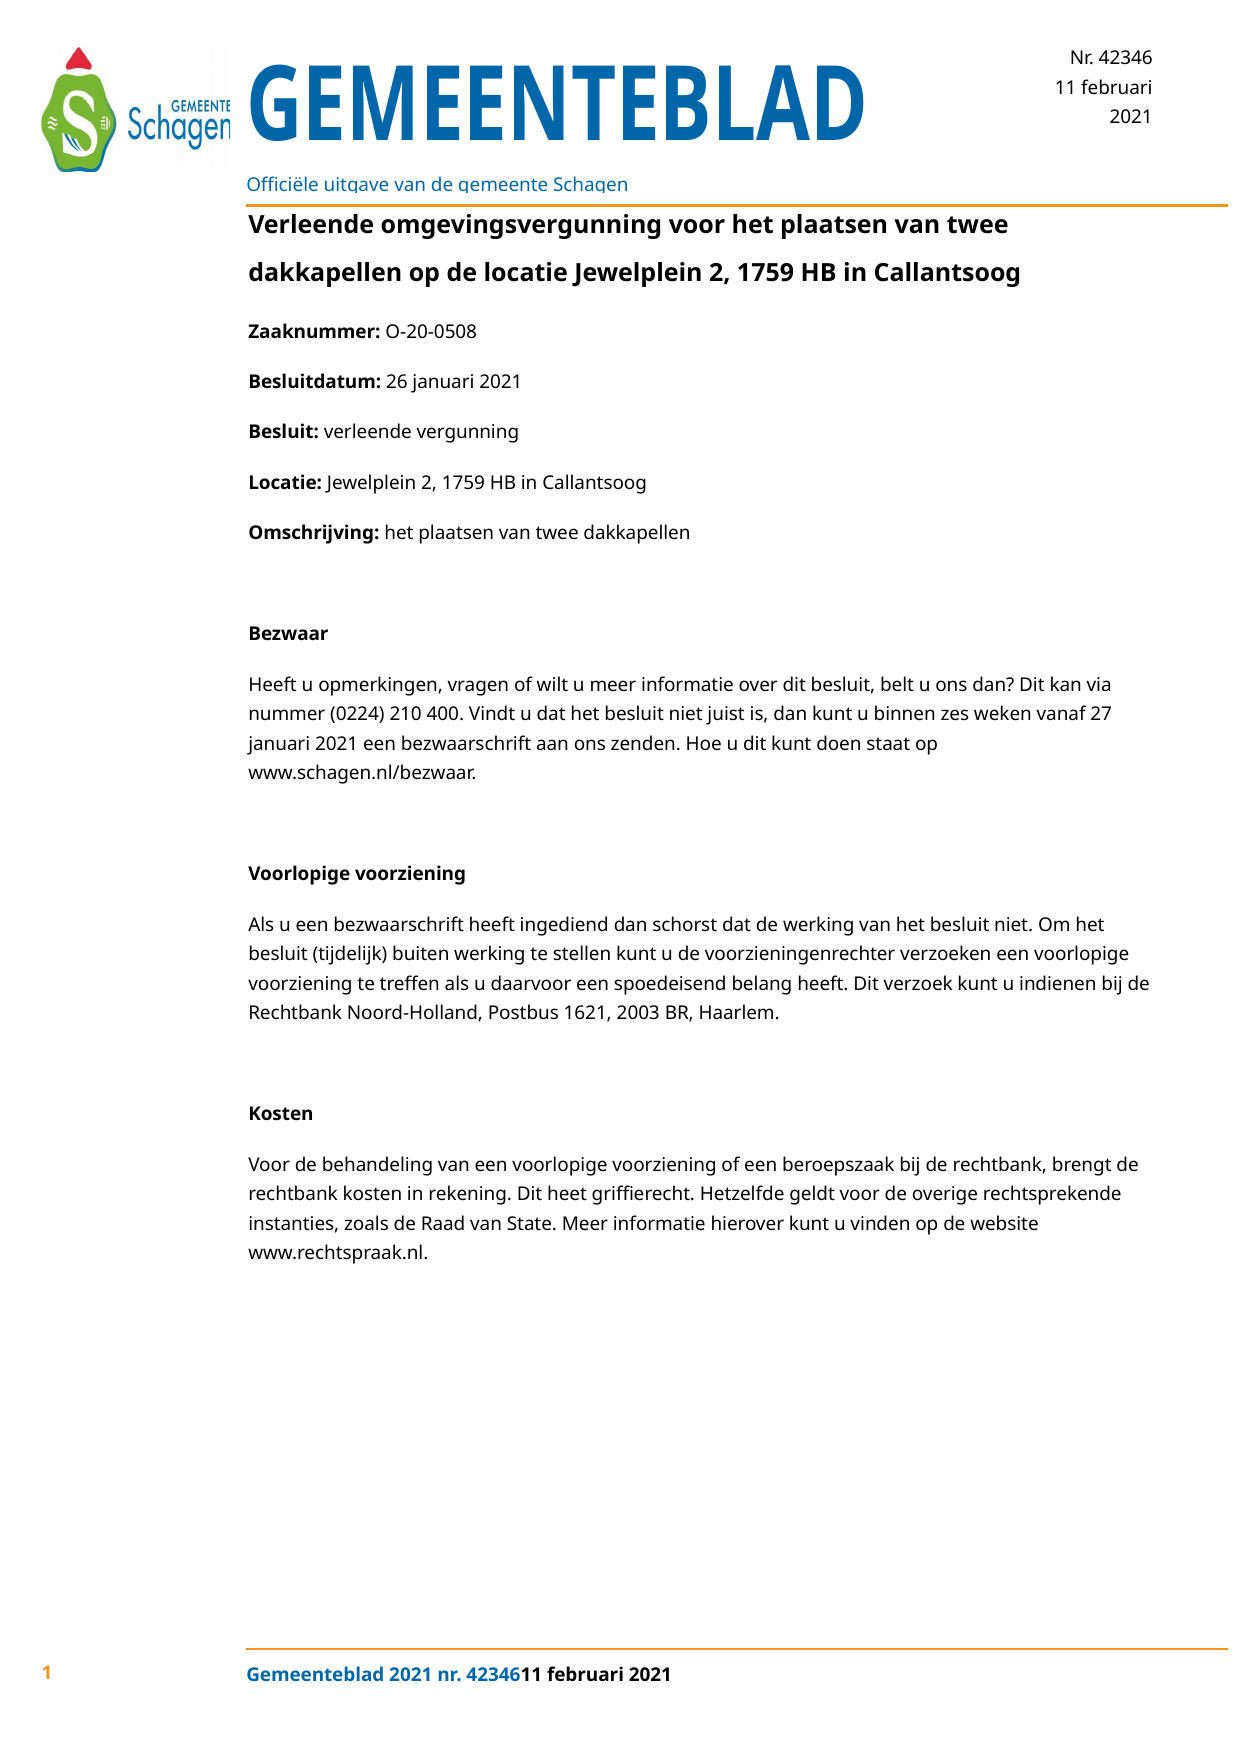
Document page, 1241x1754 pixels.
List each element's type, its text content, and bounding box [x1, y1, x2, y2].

text Zaaknummer: O-20-0508 [248, 318, 1152, 344]
text Heeft u opmerkingen, vragen of wilt u meer informatie over dit besluit, belt u ons dan? Dit kan via nummer (0224) 210 400. Vindt u dat het besluit niet juist is, dan kunt u binnen zes weken vanaf 27 januari 2021 een bezwaarschrift aan ons zenden. Hoe u dit kunt doen staat op www.schagen.nl/bezwaar. [248, 671, 1152, 785]
text Als u een bezwaarschrift heeft ingediend dan schorst dat de werking van het besluit niet. Om het besluit (tijdelijk) buiten werking te stellen kunt u de voorzieningenrechter verzoeken een voorlopige voorziening te treffen als u daarvoor een spoedeisend belang heeft. Dit verzoek kunt u indienen bij de Rechtbank Noord-Holland, Postbus 1621, 2003 BR, Haarlem. [248, 911, 1152, 1025]
text Bezwaar [248, 620, 1152, 646]
text Voor de behandeling van een voorlopige voorziening of een beroepszaak bij de rechtbank, brengt de rechtbank kosten in rekening. Dit heet griffierecht. Hetzelfde geldt voor de overige rechtsprekende instanties, zoals de Raad van State. Meer informatie hierover kunt u vinden op de website www.rechtspraak.nl. [248, 1151, 1152, 1265]
picture [41, 47, 231, 172]
text Besluitdatum: 26 januari 2021 [248, 368, 1152, 394]
text Locatie: Jewelplein 2, 1759 HB in Callantsoog [248, 469, 1152, 495]
text Voorlopige voorziening [248, 860, 1152, 886]
text Omschrijving: het plaatsen van twee dakkapellen [248, 519, 1152, 545]
text Kosten [248, 1100, 1152, 1126]
text Verleende omgevingsvergunning voor het plaatsen van twee dakkapellen op de locatie Jewelplein 2, 1759 HB in Callantsoog [248, 207, 1152, 288]
text Besluit: verleende vergunning [248, 419, 1152, 444]
